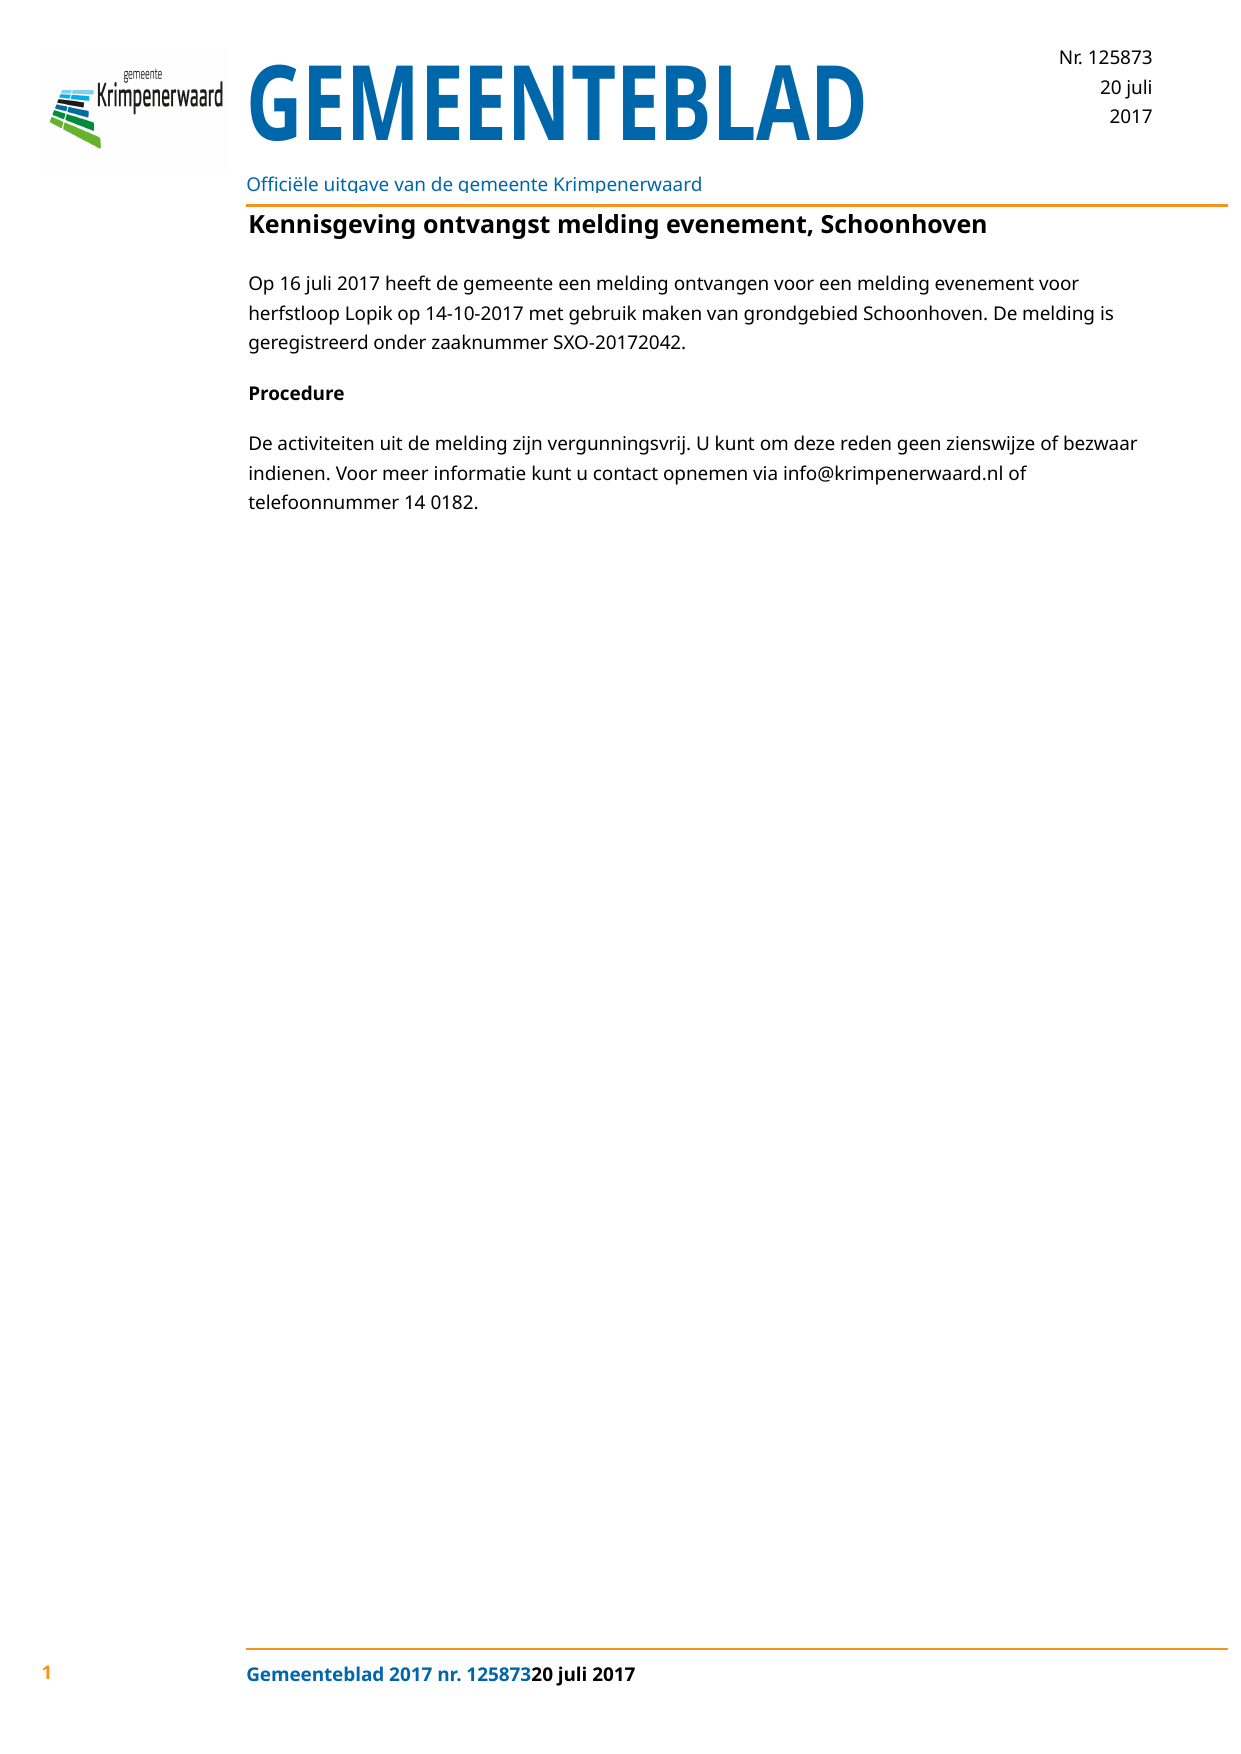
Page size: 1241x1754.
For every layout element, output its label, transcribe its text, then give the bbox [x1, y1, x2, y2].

text Procedure [248, 380, 1152, 406]
text Op 16 juli 2017 heeft de gemeente een melding ontvangen voor een melding evenement voor herfstloop Lopik op 14-10-2017 met gebruik maken van grondgebied Schoonhoven. De melding is geregistreerd onder zaaknummer SXO-20172042. [248, 270, 1152, 355]
text De activiteiten uit de melding zijn vergunningsvrij. U kunt om deze reden geen zienswijze of bezwaar indienen. Voor meer informatie kunt u contact opnemen via info@krimpenerwaard.nl of telefoonnummer 14 0182. [248, 430, 1152, 515]
picture [41, 47, 231, 172]
text Kennisgeving ontvangst melding evenement, Schoonhoven [248, 207, 1152, 241]
